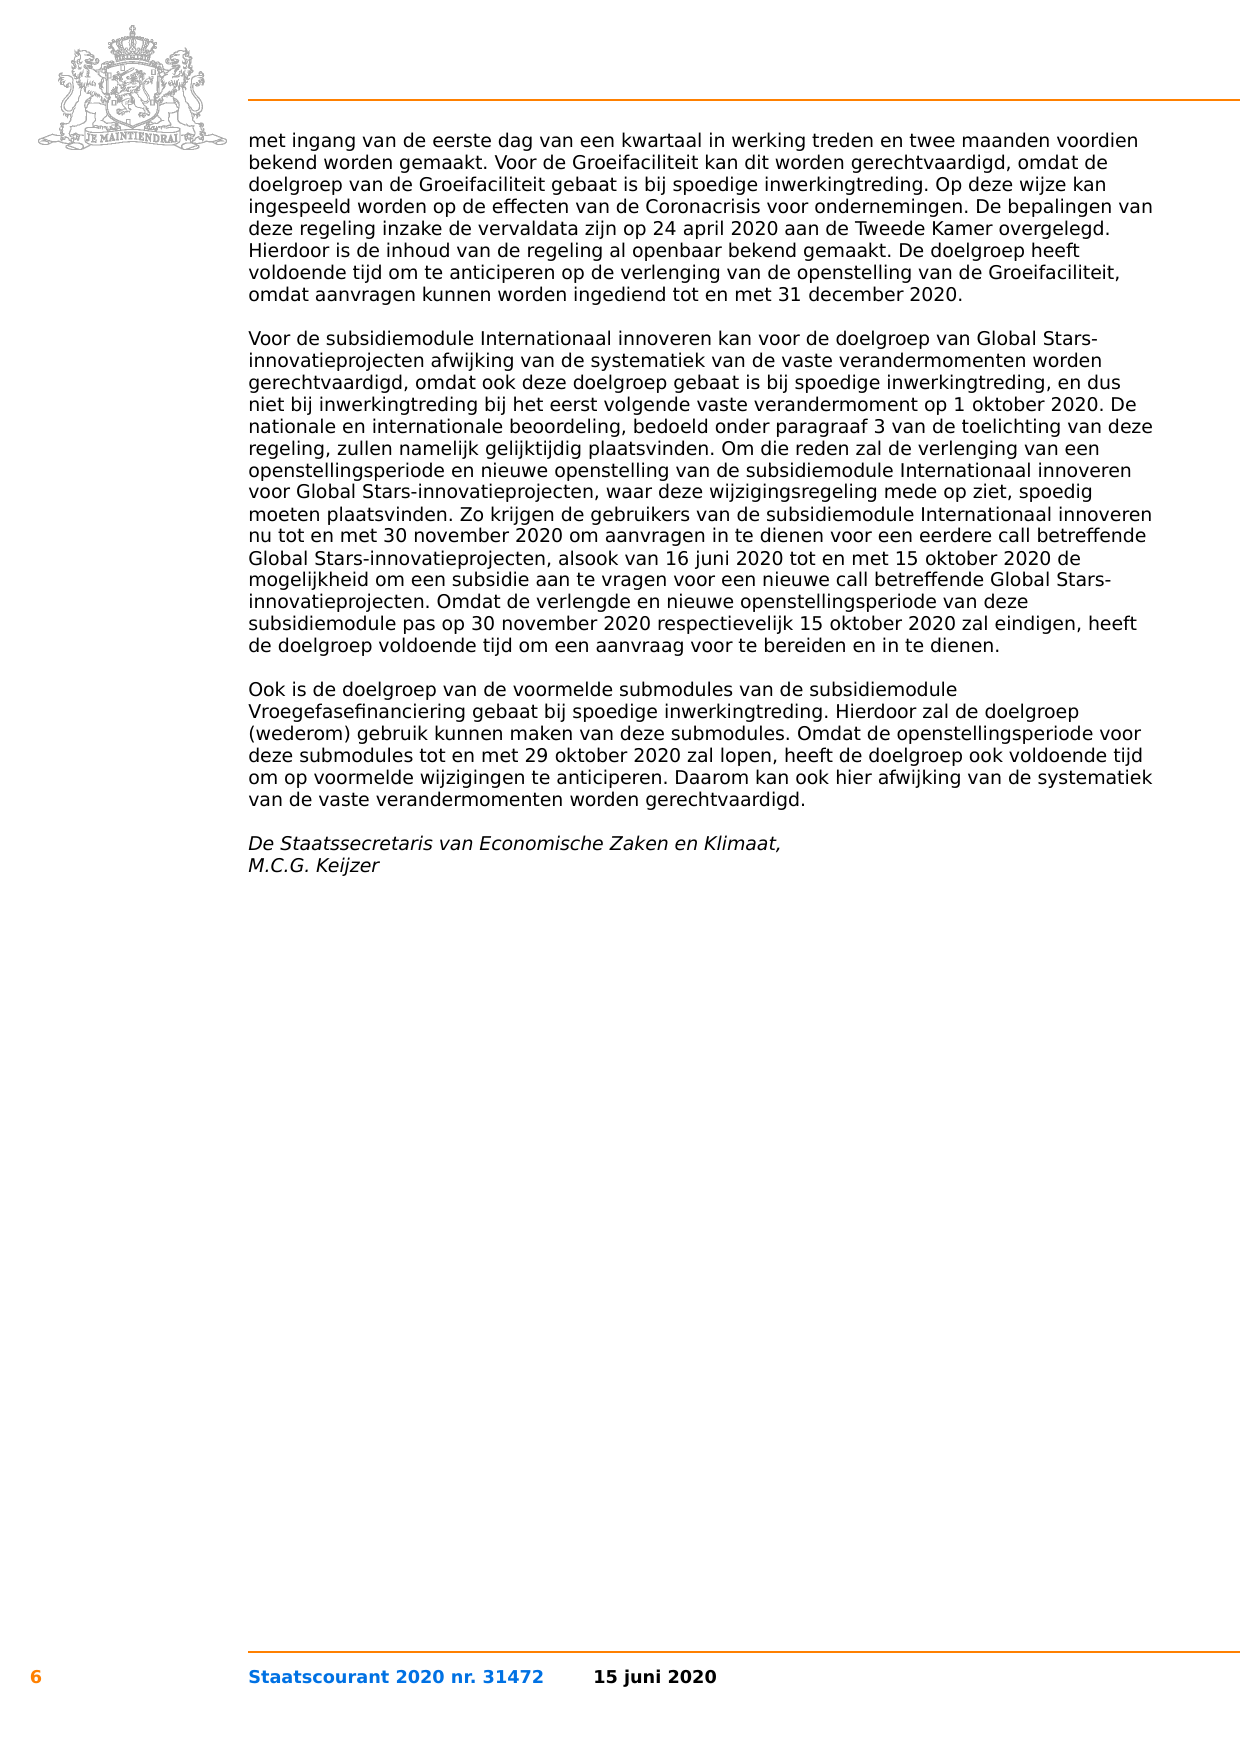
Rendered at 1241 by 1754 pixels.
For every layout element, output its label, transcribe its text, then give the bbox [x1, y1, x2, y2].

text met ingang van de eerste dag van een kwartaal in werking treden en twee maanden voordien bekend worden gemaakt. Voor de Groeifaciliteit kan dit worden gerechtvaardigd, omdat de doelgroep van de Groeifaciliteit gebaat is bij spoedige inwerkingtreding. Op deze wijze kan ingespeeld worden op de effecten van de Coronacrisis voor ondernemingen. De bepalingen van deze regeling inzake de vervaldata zijn op 24 april 2020 aan de Tweede Kamer overgelegd. Hierdoor is de inhoud van de regeling al openbaar bekend gemaakt. De doelgroep heeft voldoende tijd om te anticiperen op de verlenging van de openstelling van de Groeifaciliteit, omdat aanvragen kunnen worden ingediend tot en met 31 december 2020. [248, 130, 1163, 306]
text Ook is de doelgroep van de voormelde submodules van de subsidiemodule Vroegefasefinanciering gebaat bij spoedige inwerkingtreding. Hierdoor zal de doelgroep (wederom) gebruik kunnen maken van deze submodules. Omdat de openstellingsperiode voor deze submodules tot en met 29 oktober 2020 zal lopen, heeft de doelgroep ook voldoende tijd om op voormelde wijzigingen te anticiperen. Daarom kan ook hier afwijking van de systematiek van de vaste verandermomenten worden gerechtvaardigd. [248, 679, 1163, 811]
text Voor de subsidiemodule Internationaal innoveren kan voor de doelgroep van Global Stars-innovatieprojecten afwijking van de systematiek van de vaste verandermomenten worden gerechtvaardigd, omdat ook deze doelgroep gebaat is bij spoedige inwerkingtreding, en dus niet bij inwerkingtreding bij het eerst volgende vaste verandermoment op 1 oktober 2020. De nationale en internationale beoordeling, bedoeld onder paragraaf 3 van de toelichting van deze regeling, zullen namelijk gelijktijdig plaatsvinden. Om die reden zal de verlenging van een openstellingsperiode en nieuwe openstelling van de subsidiemodule Internationaal innoveren voor Global Stars-innovatieprojecten, waar deze wijzigingsregeling mede op ziet, spoedig moeten plaatsvinden. Zo krijgen de gebruikers van de subsidiemodule Internationaal innoveren nu tot en met 30 november 2020 om aanvragen in te dienen voor een eerdere call betreffende Global Stars-innovatieprojecten, alsook van 16 juni 2020 tot en met 15 oktober 2020 de mogelijkheid om een subsidie aan te vragen voor een nieuwe call betreffende Global Stars-innovatieprojecten. Omdat de verlengde en nieuwe openstellingsperiode van deze subsidiemodule pas op 30 november 2020 respectievelijk 15 oktober 2020 zal eindigen, heeft de doelgroep voldoende tijd om een aanvraag voor te bereiden en in te dienen. [248, 328, 1163, 657]
text De Staatssecretaris van Economische Zaken en Klimaat, M.C.G. Keijzer [248, 833, 1163, 877]
picture [38, 25, 227, 150]
